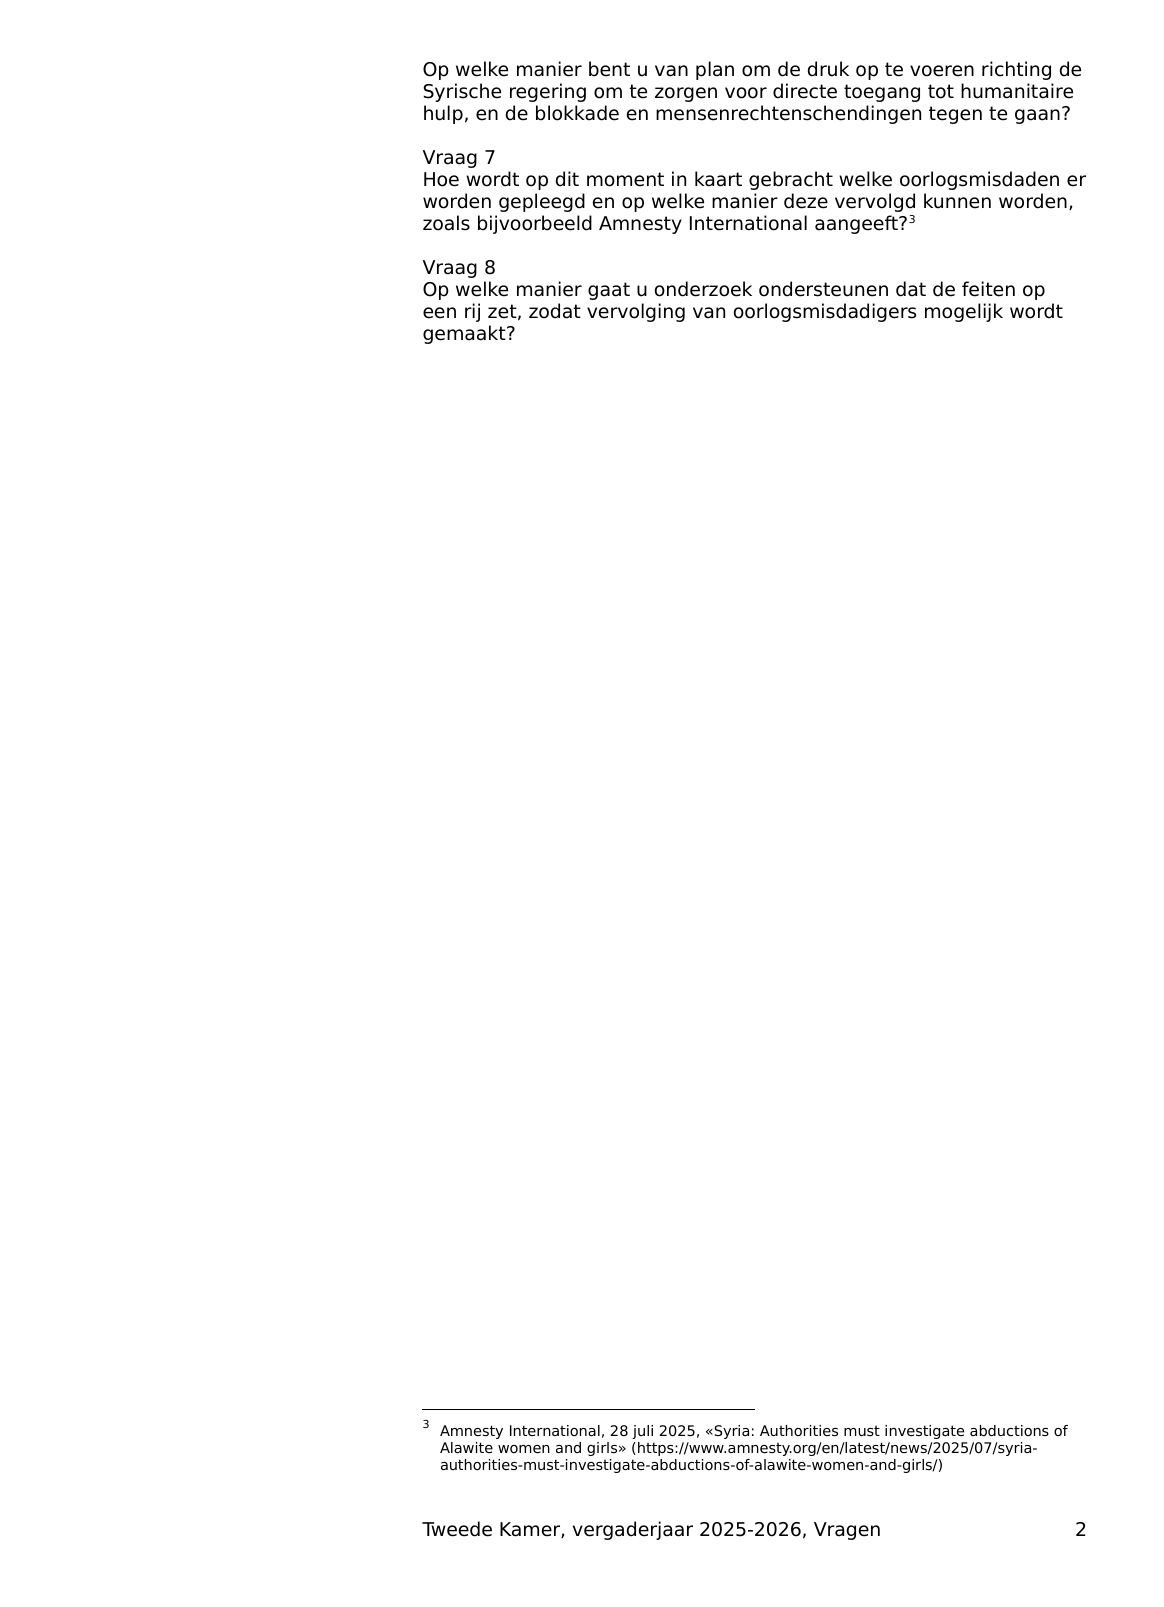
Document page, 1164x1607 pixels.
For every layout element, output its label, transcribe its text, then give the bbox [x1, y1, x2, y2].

text Hoe wordt op dit moment in kaart gebracht welke oorlogsmisdaden er worden gepleegd en op welke manier deze vervolgd kunnen worden, zoals bijvoorbeeld Amnesty International aangeeft? [422, 169, 1087, 235]
text Op welke manier bent u van plan om de druk op te voeren richting de Syrische regering om te zorgen voor directe toegang tot humanitaire hulp, en de blokkade en mensenrechtenschendingen tegen te gaan? [422, 59, 1087, 125]
text Amnesty International, 28 juli 2025, «Syria: Authorities must investigate abductions of Alawite women and girls» (https://www.amnesty.org/en/latest/news/2025/07/syria-authorities-must-investigate-abductions-of-alawite-women-and-girls/) [422, 1418, 1087, 1474]
text Vraag 7 [422, 147, 1087, 169]
text Vraag 8 [422, 257, 1087, 279]
text Op welke manier gaat u onderzoek ondersteunen dat de feiten op een rij zet, zodat vervolging van oorlogsmisdadigers mogelijk wordt gemaakt? [422, 279, 1087, 345]
